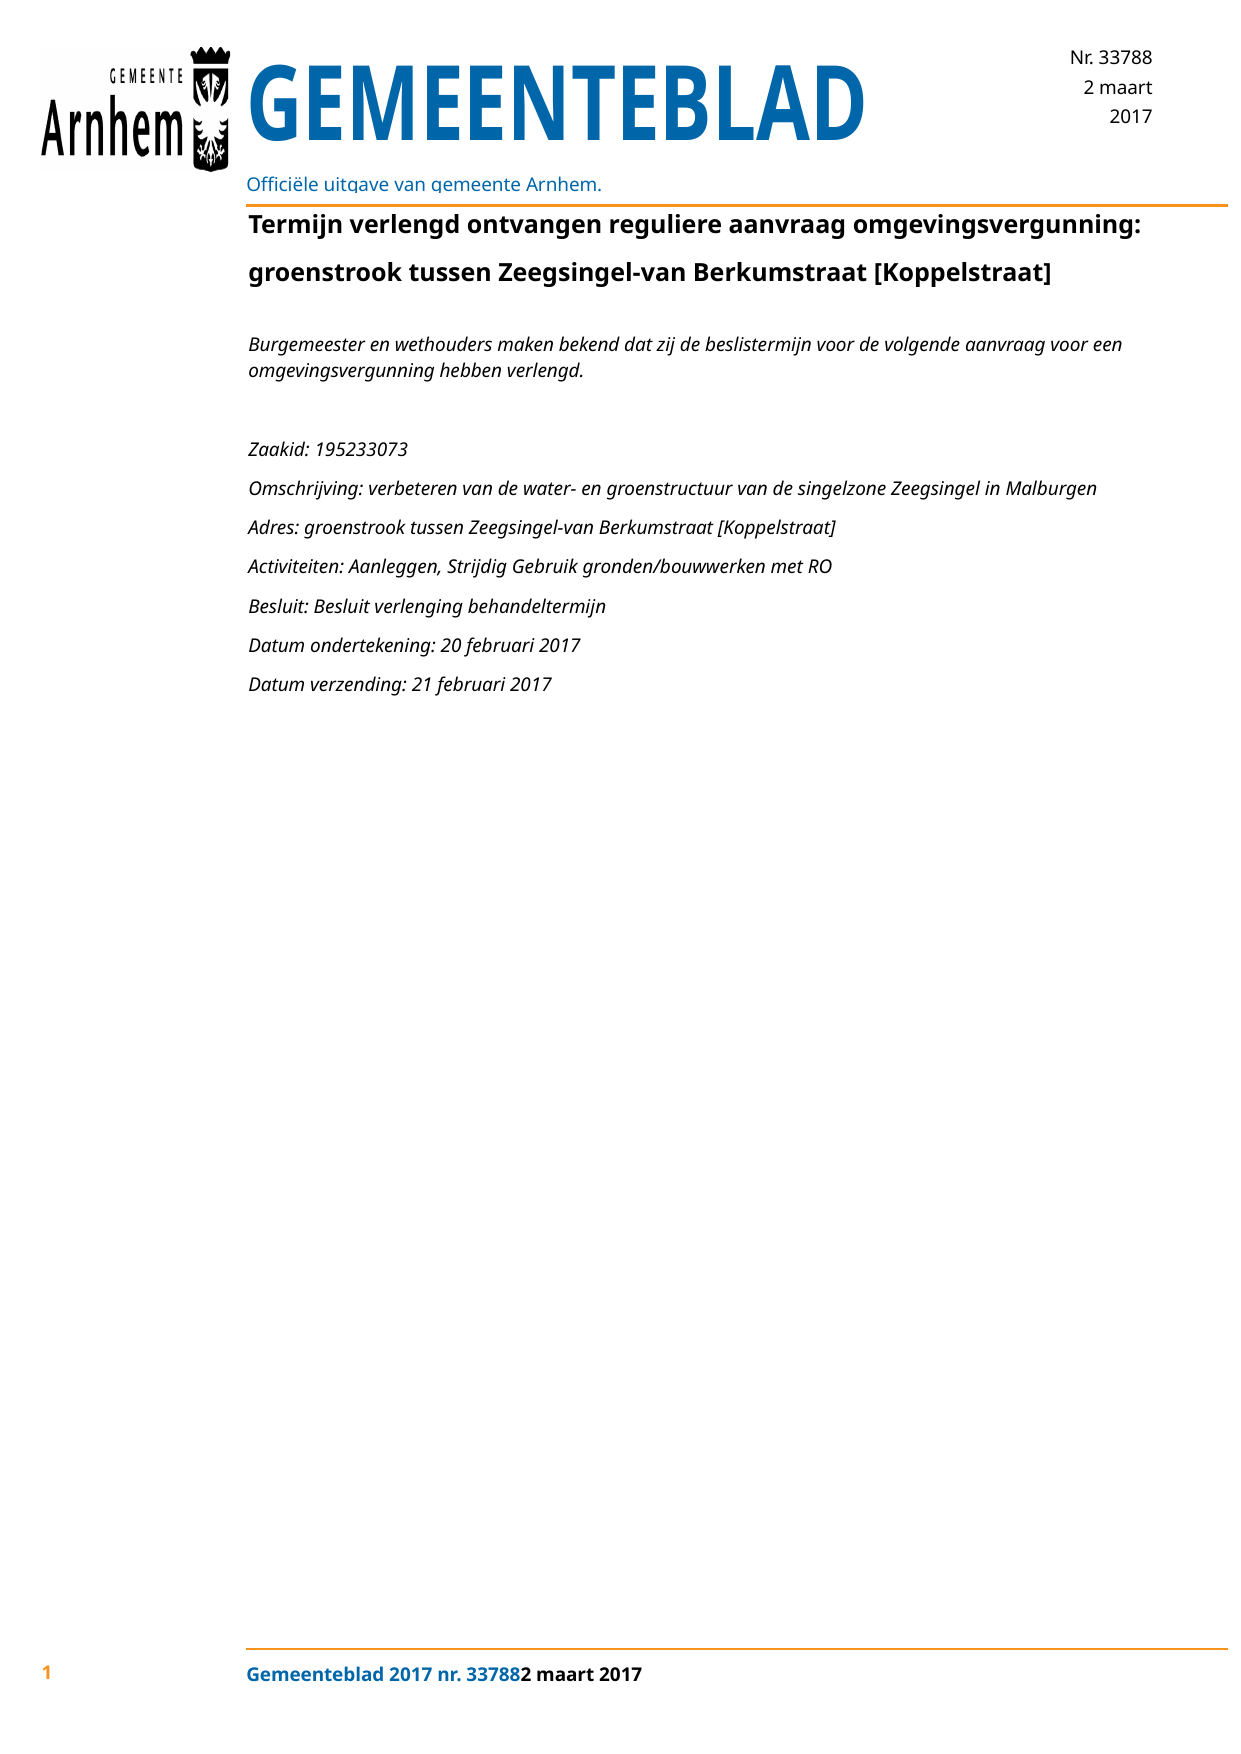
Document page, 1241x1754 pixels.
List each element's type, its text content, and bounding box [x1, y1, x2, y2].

text Zaakid: 195233073 [248, 436, 1152, 461]
text Activiteiten: Aanleggen, Strijdig Gebruik gronden/bouwwerken met RO [248, 553, 1152, 579]
picture [41, 47, 231, 172]
text Termijn verlengd ontvangen reguliere aanvraag omgevingsvergunning: groenstrook tussen Zeegsingel-van Berkumstraat [Koppelstraat] [248, 207, 1152, 288]
text Adres: groenstrook tussen Zeegsingel-van Berkumstraat [Koppelstraat] [248, 514, 1152, 540]
text Datum ondertekening: 20 februari 2017 [248, 632, 1152, 658]
text Besluit: Besluit verlenging behandeltermijn [248, 593, 1152, 618]
text Datum verzending: 21 februari 2017 [248, 671, 1152, 697]
text Omschrijving: verbeteren van de water- en groenstructuur van de singelzone Zeegsingel in Malburgen [248, 475, 1152, 501]
text Burgemeester en wethouders maken bekend dat zij de beslistermijn voor de volgende aanvraag voor een omgevingsvergunning hebben verlengd. [248, 331, 1152, 383]
